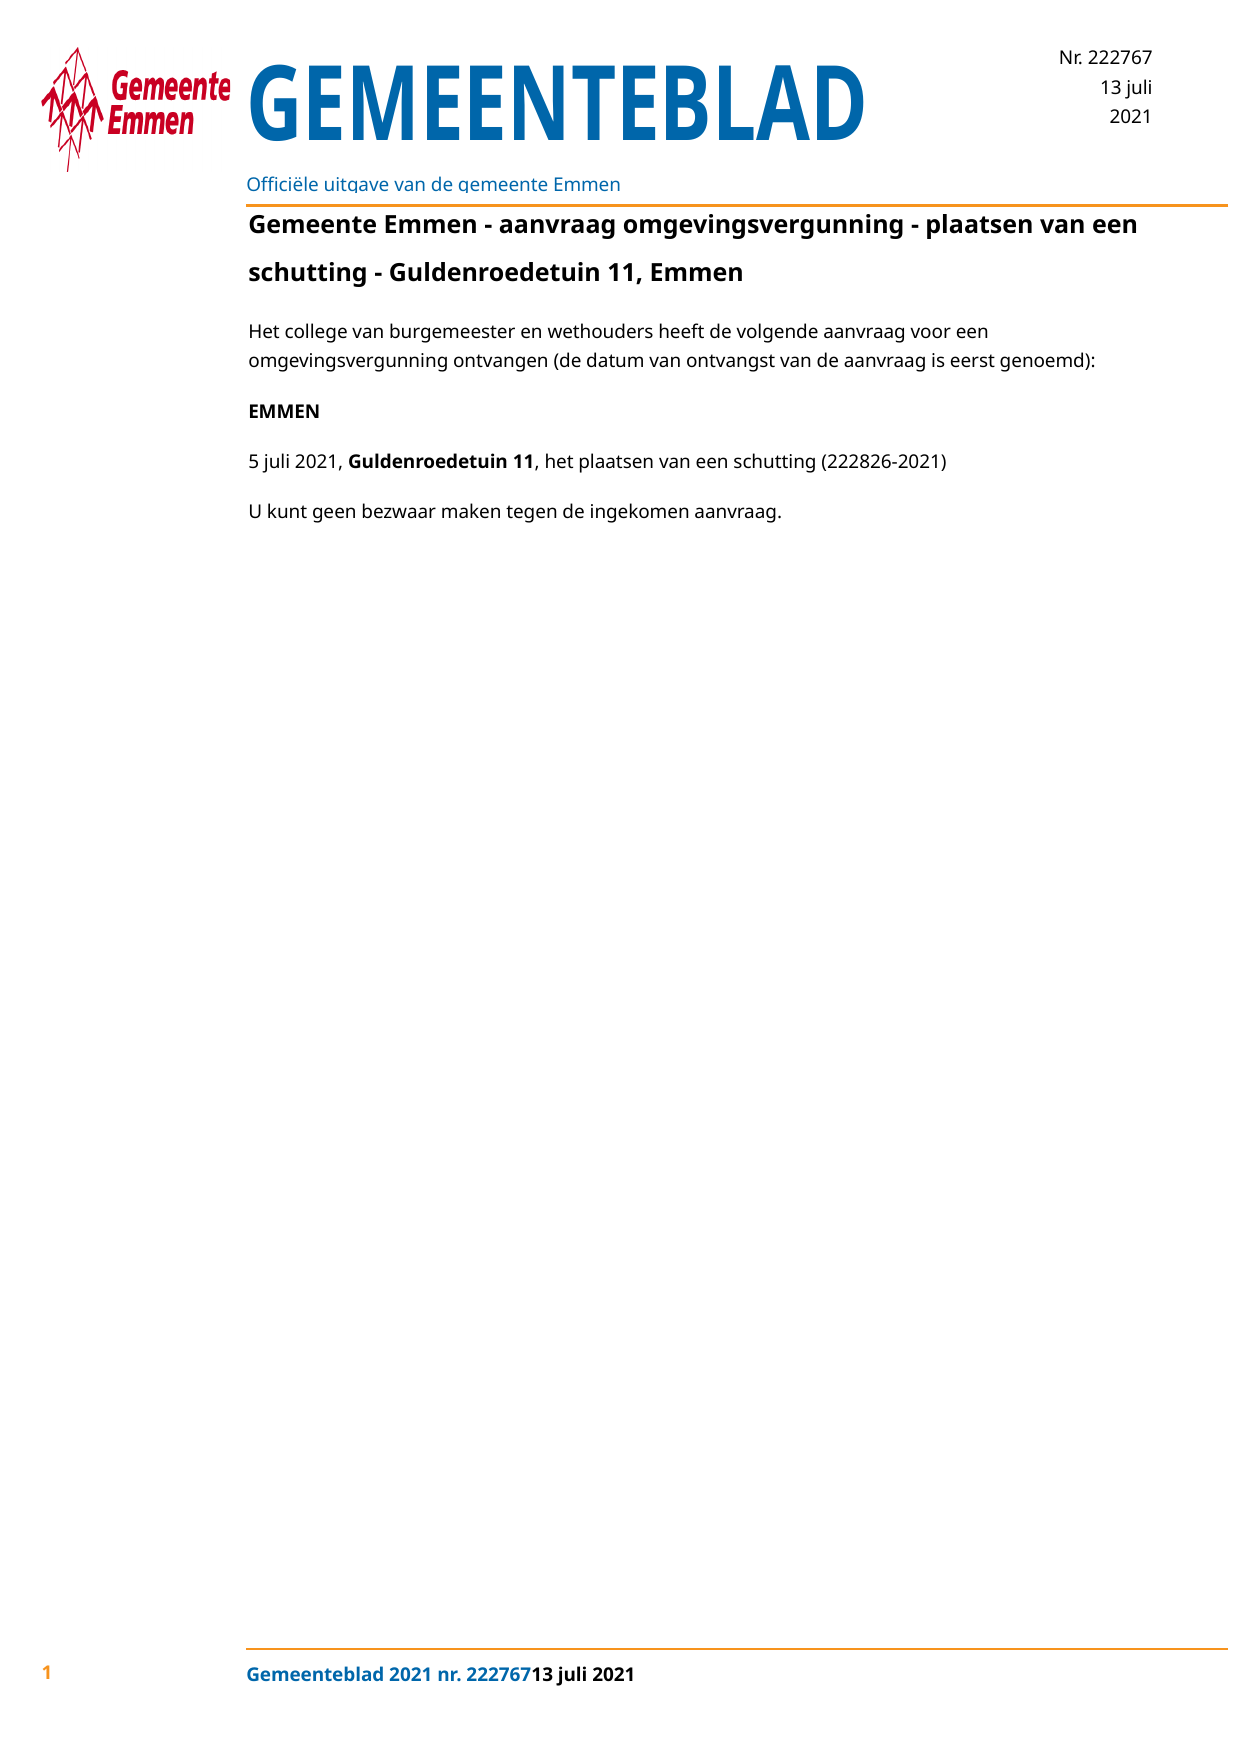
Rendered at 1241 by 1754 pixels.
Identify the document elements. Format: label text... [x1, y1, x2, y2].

text Gemeente Emmen - aanvraag omgevingsvergunning - plaatsen van een schutting - Guldenroedetuin 11, Emmen [248, 207, 1152, 288]
picture [41, 47, 231, 172]
text 5 juli 2021, Guldenroedetuin 11, het plaatsen van een schutting (222826-2021) [248, 448, 1152, 474]
text EMMEN [248, 398, 1152, 424]
text Het college van burgemeester en wethouders heeft de volgende aanvraag voor een omgevingsvergunning ontvangen (de datum van ontvangst van de aanvraag is eerst genoemd): [248, 318, 1152, 373]
text U kunt geen bezwaar maken tegen de ingekomen aanvraag. [248, 499, 1152, 524]
